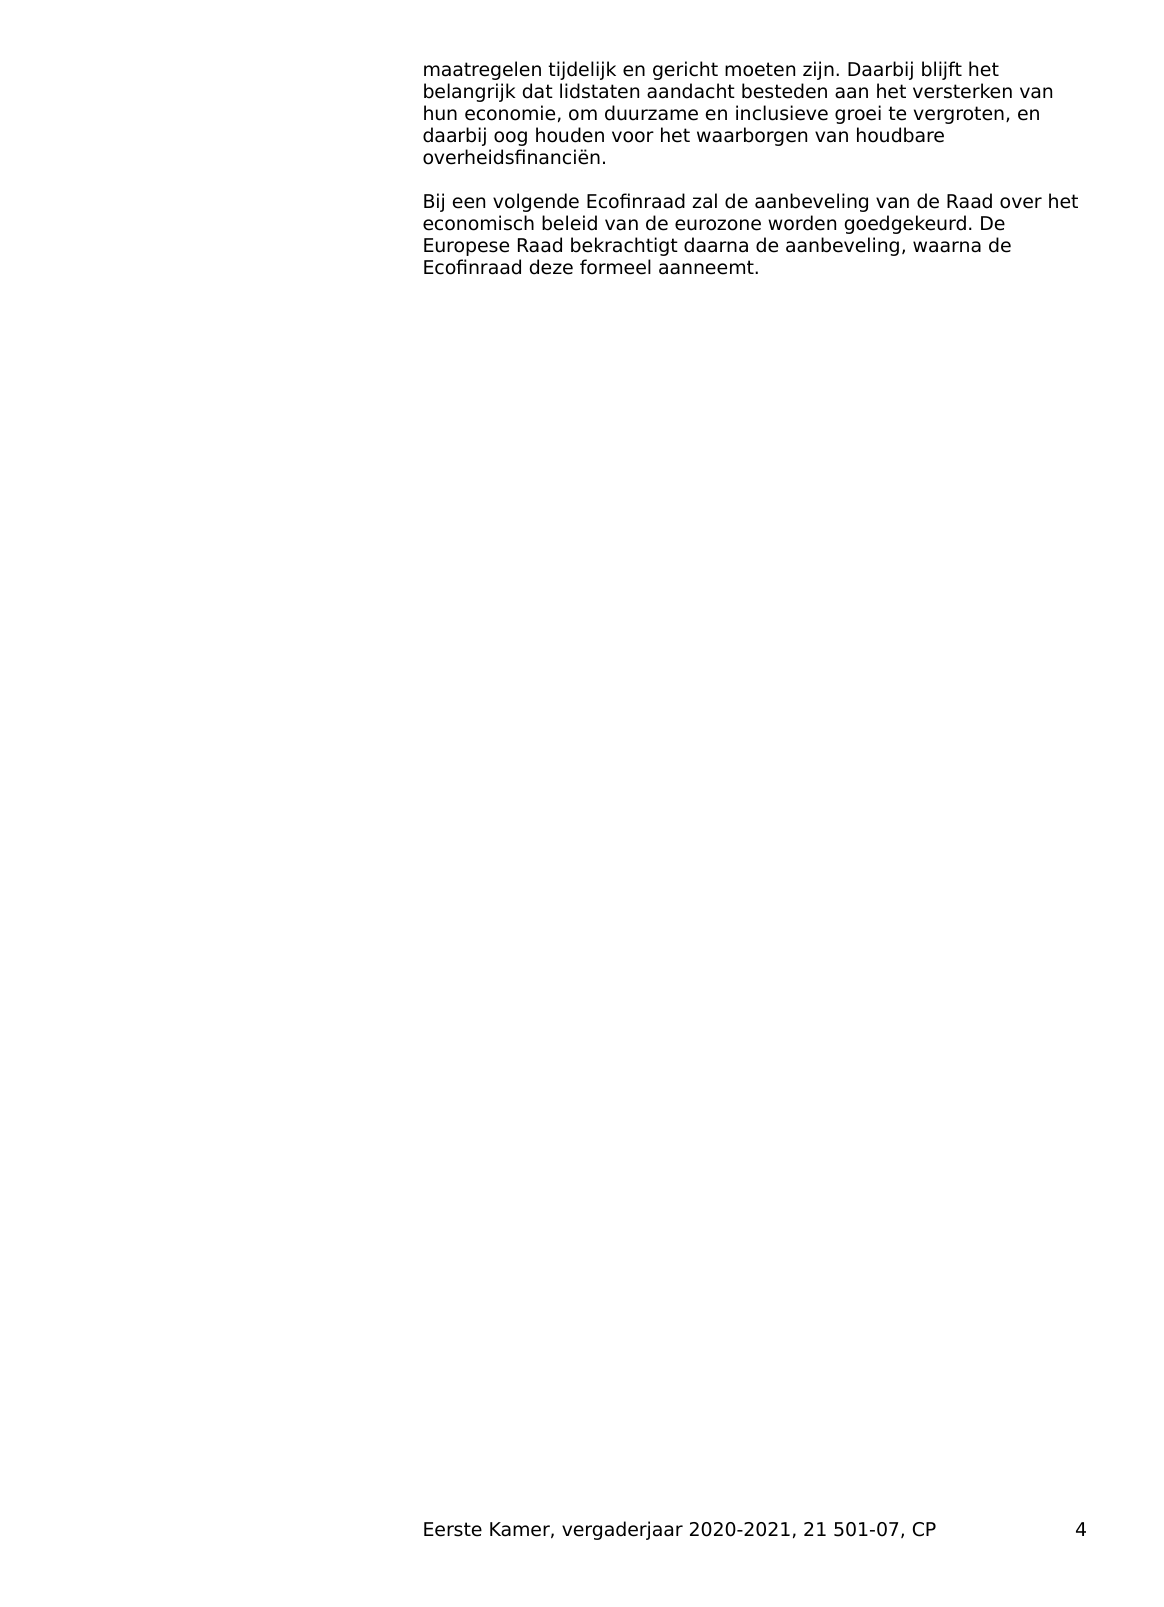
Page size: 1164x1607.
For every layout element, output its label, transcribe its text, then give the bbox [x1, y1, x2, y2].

text Bij een volgende Ecofinraad zal de aanbeveling van de Raad over het economisch beleid van de eurozone worden goedgekeurd. De Europese Raad bekrachtigt daarna de aanbeveling, waarna de Ecofinraad deze formeel aanneemt. [422, 191, 1087, 279]
text maatregelen tijdelijk en gericht moeten zijn. Daarbij blijft het belangrijk dat lidstaten aandacht besteden aan het versterken van hun economie, om duurzame en inclusieve groei te vergroten, en daarbij oog houden voor het waarborgen van houdbare overheidsfinanciën. [422, 59, 1087, 169]
